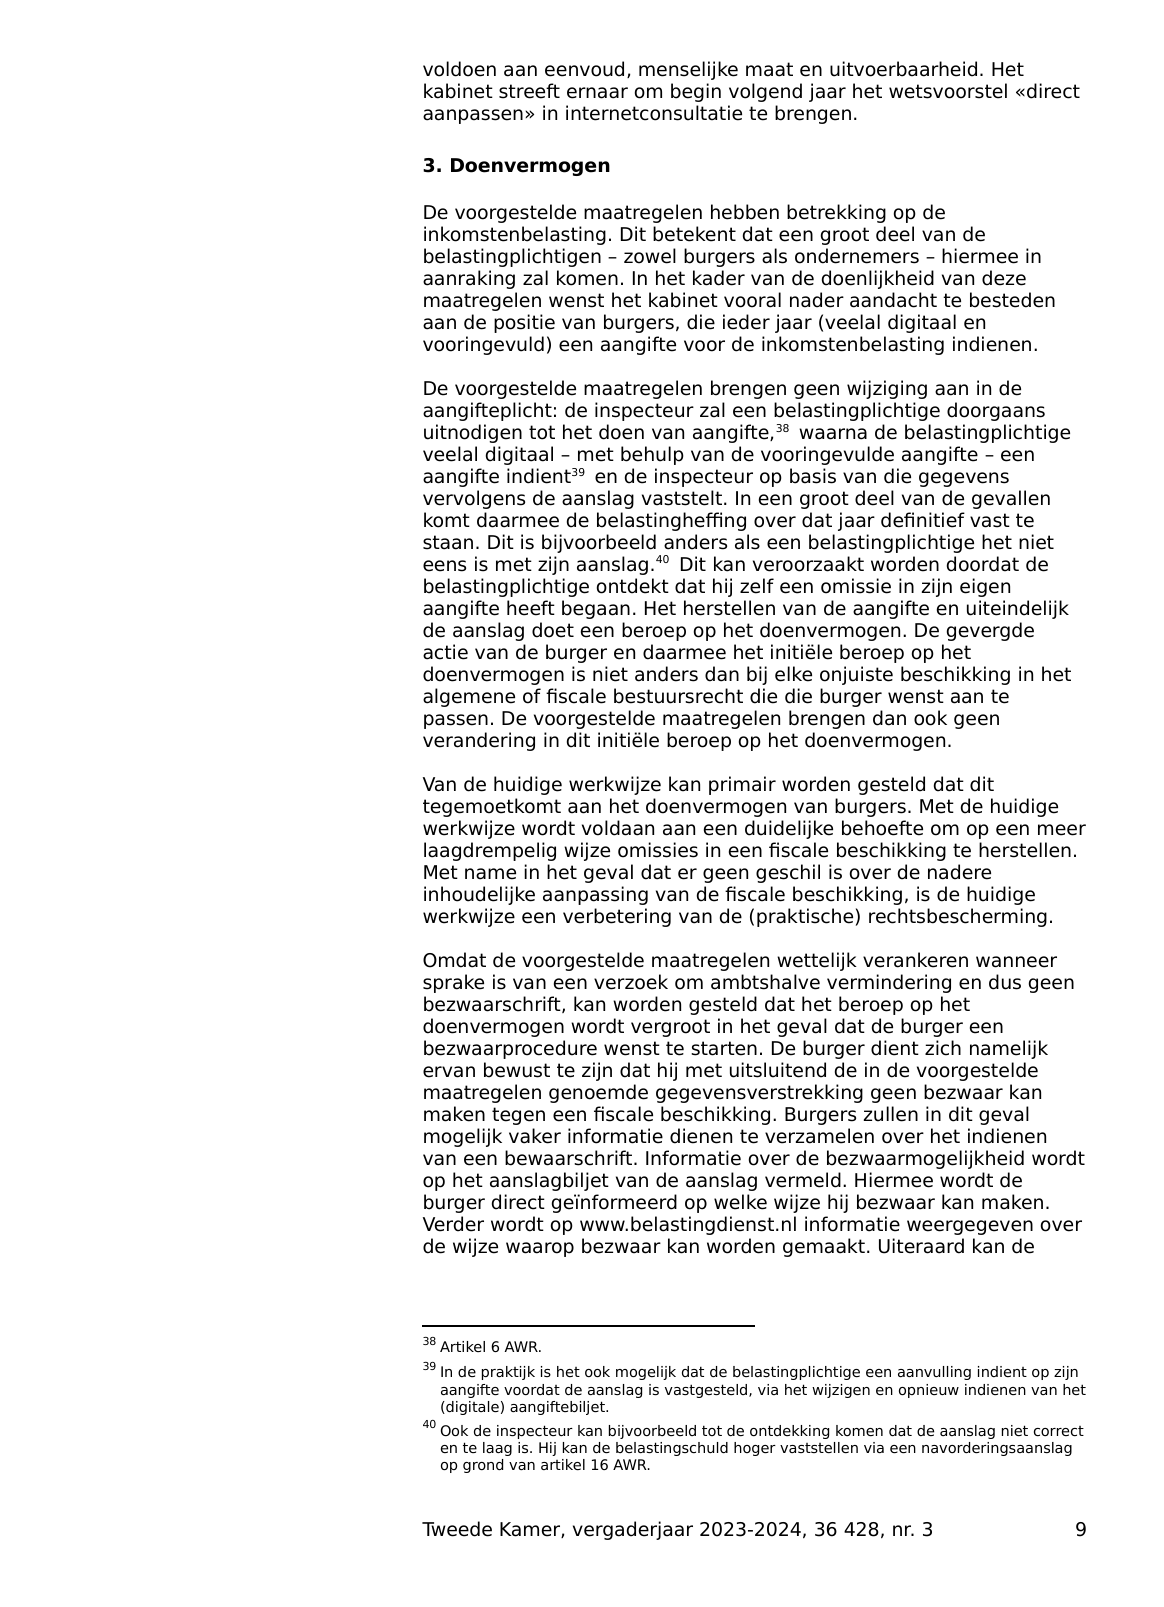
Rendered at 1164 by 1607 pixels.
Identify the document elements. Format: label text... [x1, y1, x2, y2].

text Ook de inspecteur kan bijvoorbeeld tot de ontdekking komen dat de aanslag niet correct en te laag is. Hij kan de belastingschuld hoger vaststellen via een navorderingsaanslag op grond van artikel 16 AWR. [422, 1418, 1087, 1474]
text In de praktijk is het ook mogelijk dat de belastingplichtige een aanvulling indient op zijn aangifte voordat de aanslag is vastgesteld, via het wijzigen en opnieuw indienen van het (digitale) aangiftebiljet. [422, 1360, 1087, 1416]
subtitle 3. Doenvermogen [422, 155, 1087, 177]
text De voorgestelde maatregelen hebben betrekking op de inkomstenbelasting. Dit betekent dat een groot deel van de belastingplichtigen – zowel burgers als ondernemers – hiermee in aanraking zal komen. In het kader van de doenlijkheid van deze maatregelen wenst het kabinet vooral nader aandacht te besteden aan de positie van burgers, die ieder jaar (veelal digitaal en vooringevuld) een aangifte voor de inkomstenbelasting indienen. [422, 202, 1087, 356]
text voldoen aan eenvoud, menselijke maat en uitvoerbaarheid. Het kabinet streeft ernaar om begin volgend jaar het wetsvoorstel «direct aanpassen» in internetconsultatie te brengen. [422, 59, 1087, 125]
text Omdat de voorgestelde maatregelen wettelijk verankeren wanneer sprake is van een verzoek om ambtshalve vermindering en dus geen bezwaarschrift, kan worden gesteld dat het beroep op het doenvermogen wordt vergroot in het geval dat de burger een bezwaarprocedure wenst te starten. De burger dient zich namelijk ervan bewust te zijn dat hij met uitsluitend de in de voorgestelde maatregelen genoemde gegevensverstrekking geen bezwaar kan maken tegen een fiscale beschikking. Burgers zullen in dit geval mogelijk vaker informatie dienen te verzamelen over het indienen van een bewaarschrift. Informatie over de bezwaarmogelijkheid wordt op het aanslagbiljet van de aanslag vermeld. Hiermee wordt de burger direct geïnformeerd op welke wijze hij bezwaar kan maken. Verder wordt op www.belastingdienst.nl informatie weergegeven over de wijze waarop bezwaar kan worden gemaakt. Uiteraard kan de [422, 950, 1087, 1258]
text Van de huidige werkwijze kan primair worden gesteld dat dit tegemoetkomt aan het doenvermogen van burgers. Met de huidige werkwijze wordt voldaan aan een duidelijke behoefte om op een meer laagdrempelig wijze omissies in een fiscale beschikking te herstellen. Met name in het geval dat er geen geschil is over de nadere inhoudelijke aanpassing van de fiscale beschikking, is de huidige werkwijze een verbetering van de (praktische) rechtsbescherming. [422, 774, 1087, 928]
text Artikel 6 AWR. [422, 1335, 1087, 1357]
text De voorgestelde maatregelen brengen geen wijziging aan in de aangifteplicht: de inspecteur zal een belastingplichtige doorgaans uitnodigen tot het doen van aangifte, waarna de belastingplichtige veelal digitaal – met behulp van de vooringevulde aangifte – een aangifte indient en de inspecteur op basis van die gegevens vervolgens de aanslag vaststelt. In een groot deel van de gevallen komt daarmee de belastingheffing over dat jaar definitief vast te staan. Dit is bijvoorbeeld anders als een belastingplichtige het niet eens is met zijn aanslag. Dit kan veroorzaakt worden doordat de belastingplichtige ontdekt dat hij zelf een omissie in zijn eigen aangifte heeft begaan. Het herstellen van de aangifte en uiteindelijk de aanslag doet een beroep op het doenvermogen. De gevergde actie van de burger en daarmee het initiële beroep op het doenvermogen is niet anders dan bij elke onjuiste beschikking in het algemene of fiscale bestuursrecht die die burger wenst aan te passen. De voorgestelde maatregelen brengen dan ook geen verandering in dit initiële beroep op het doenvermogen. [422, 378, 1087, 752]
